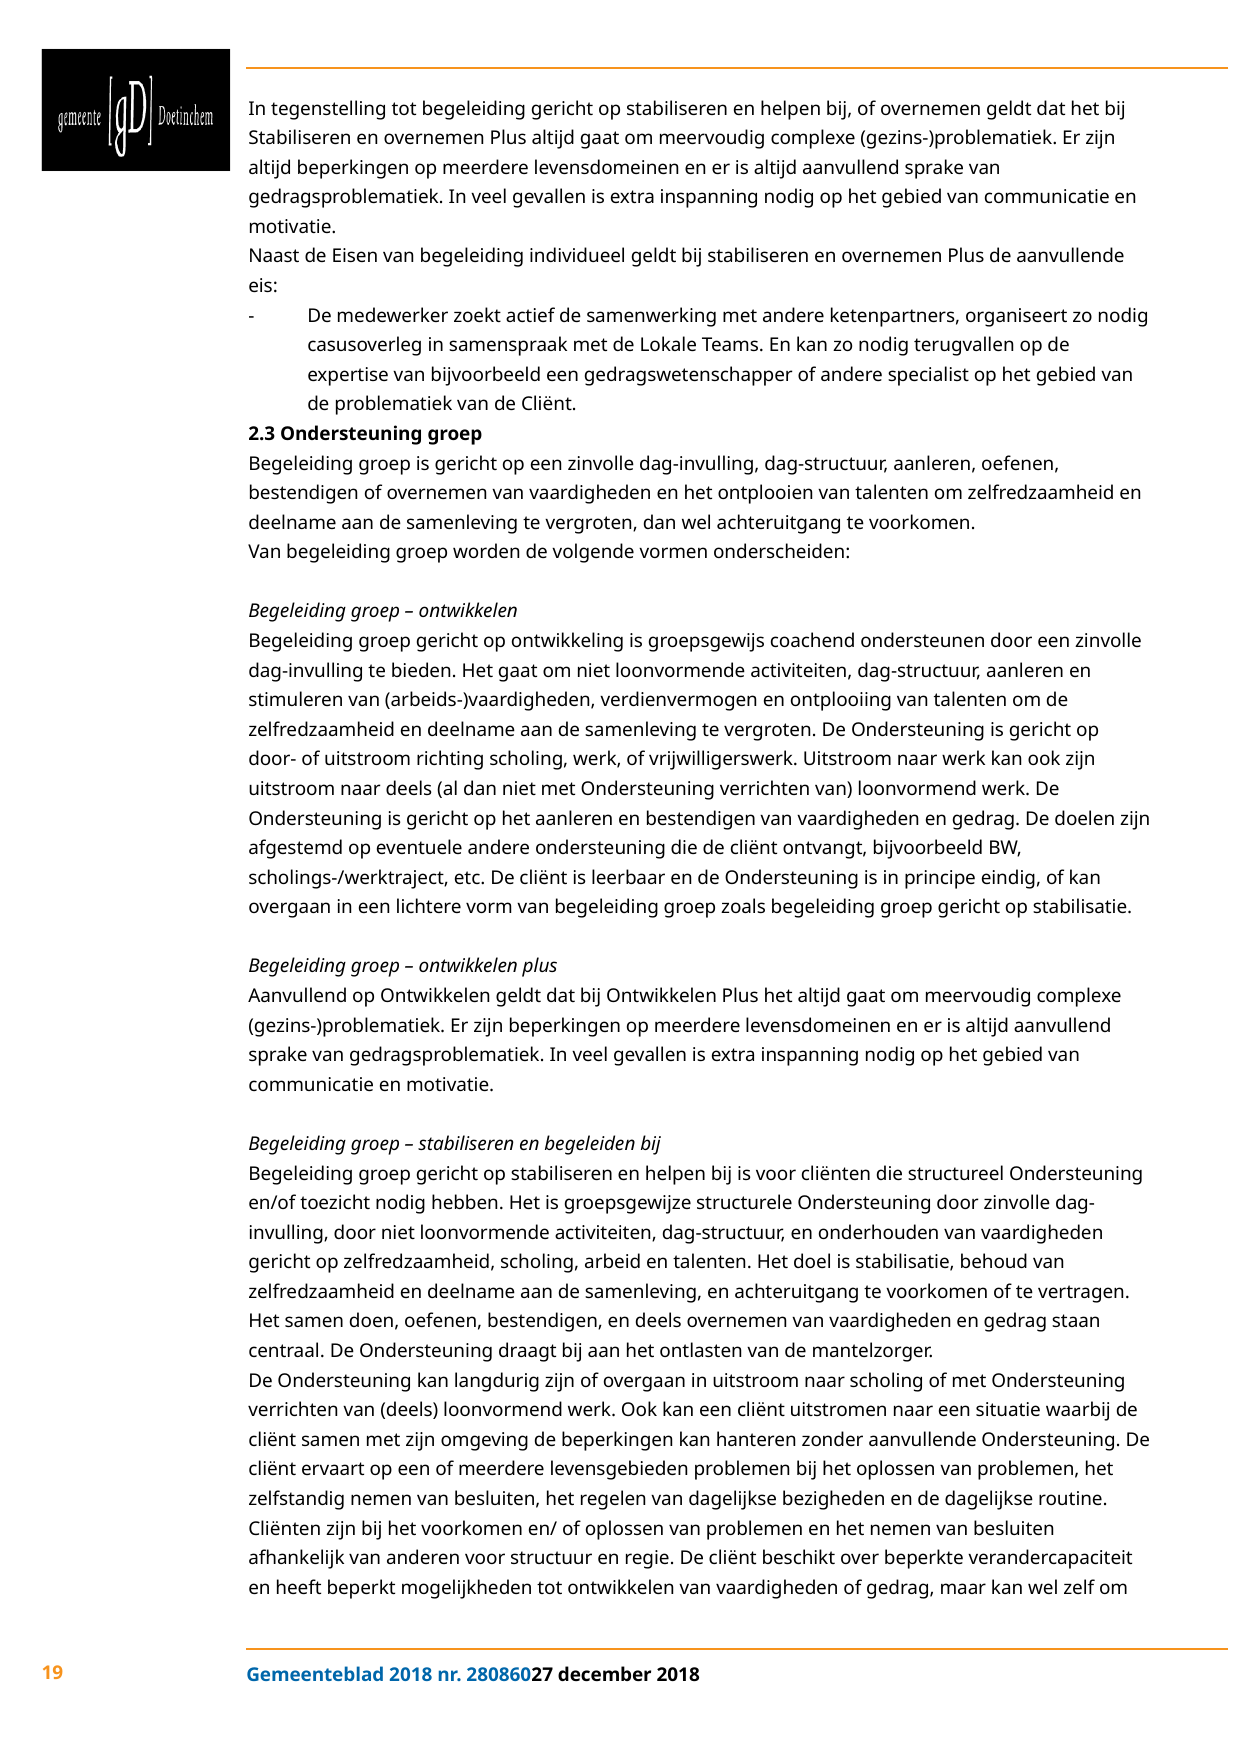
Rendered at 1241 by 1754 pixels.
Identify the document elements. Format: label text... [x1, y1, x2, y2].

text De Ondersteuning kan langdurig zijn of overgaan in uitstroom naar scholing of met Ondersteuning verrichten van (deels) loonvormend werk. Ook kan een cliënt uitstromen naar een situatie waarbij de cliënt samen met zijn omgeving de beperkingen kan hanteren zonder aanvullende Ondersteuning. De cliënt ervaart op een of meerdere levensgebieden problemen bij het oplossen van problemen, het zelfstandig nemen van besluiten, het regelen van dagelijkse bezigheden en de dagelijkse routine. Cliënten zijn bij het voorkomen en/ of oplossen van problemen en het nemen van besluiten afhankelijk van anderen voor structuur en regie. De cliënt beschikt over beperkte verandercapaciteit en heeft beperkt mogelijkheden tot ontwikkelen van vaardigheden of gedrag, maar kan wel zelf om [248, 1367, 1152, 1600]
text Begeleiding groep is gericht op een zinvolle dag-invulling, dag-structuur, aanleren, oefenen, bestendigen of overnemen van vaardigheden en het ontplooien van talenten om zelfredzaamheid en deelname aan de samenleving te vergroten, dan wel achteruitgang te voorkomen. [248, 450, 1152, 535]
text 2.3 Ondersteuning groep [248, 420, 1152, 446]
text In tegenstelling tot begeleiding gericht op stabiliseren en helpen bij, of overnemen geldt dat het bij Stabiliseren en overnemen Plus altijd gaat om meervoudig complexe (gezins-)problematiek. Er zijn altijd beperkingen op meerdere levensdomeinen en er is altijd aanvullend sprake van gedragsproblematiek. In veel gevallen is extra inspanning nodig op het gebied van communicatie en motivatie. [248, 95, 1152, 239]
picture [41, 47, 231, 172]
text Begeleiding groep gericht op ontwikkeling is groepsgewijs coachend ondersteunen door een zinvolle dag-invulling te bieden. Het gaat om niet loonvormende activiteiten, dag-structuur, aanleren en stimuleren van (arbeids-)vaardigheden, verdienvermogen en ontplooiing van talenten om de zelfredzaamheid en deelname aan de samenleving te vergroten. De Ondersteuning is gericht op door- of uitstroom richting scholing, werk, of vrijwilligerswerk. Uitstroom naar werk kan ook zijn uitstroom naar deels (al dan niet met Ondersteuning verrichten van) loonvormend werk. De Ondersteuning is gericht op het aanleren en bestendigen van vaardigheden en gedrag. De doelen zijn afgestemd op eventuele andere ondersteuning die de cliënt ontvangt, bijvoorbeeld BW, scholings-/werktraject, etc. De cliënt is leerbaar en de Ondersteuning is in principe eindig, of kan overgaan in een lichtere vorm van begeleiding groep zoals begeleiding groep gericht op stabilisatie. [248, 627, 1152, 919]
text Begeleiding groep – ontwikkelen plus [248, 953, 1152, 978]
text Begeleiding groep gericht op stabiliseren en helpen bij is voor cliënten die structureel Ondersteuning en/of toezicht nodig hebben. Het is groepsgewijze structurele Ondersteuning door zinvolle dag-invulling, door niet loonvormende activiteiten, dag-structuur, en onderhouden van vaardigheden gericht op zelfredzaamheid, scholing, arbeid en talenten. Het doel is stabilisatie, behoud van zelfredzaamheid en deelname aan de samenleving, en achteruitgang te voorkomen of te vertragen. Het samen doen, oefenen, bestendigen, en deels overnemen van vaardigheden en gedrag staan centraal. De Ondersteuning draagt bij aan het ontlasten van de mantelzorger. [248, 1160, 1152, 1363]
text Begeleiding groep – ontwikkelen [248, 598, 1152, 623]
text Aanvullend op Ontwikkelen geldt dat bij Ontwikkelen Plus het altijd gaat om meervoudig complexe (gezins-)problematiek. Er zijn beperkingen op meerdere levensdomeinen en er is altijd aanvullend sprake van gedragsproblematiek. In veel gevallen is extra inspanning nodig op het gebied van communicatie en motivatie. [248, 982, 1152, 1097]
text Naast de Eisen van begeleiding individueel geldt bij stabiliseren en overnemen Plus de aanvullende eis: [248, 243, 1152, 298]
list De medewerker zoekt actief de samenwerking met andere ketenpartners, organiseert zo nodig casusoverleg in samenspraak met de Lokale Teams. En kan zo nodig terugvallen op de expertise van bijvoorbeeld een gedragswetenschapper of andere specialist op het gebied van de problematiek van de Cliënt. [248, 302, 1152, 416]
text Van begeleiding groep worden de volgende vormen onderscheiden: [248, 538, 1152, 564]
text Begeleiding groep – stabiliseren en begeleiden bij [248, 1130, 1152, 1156]
